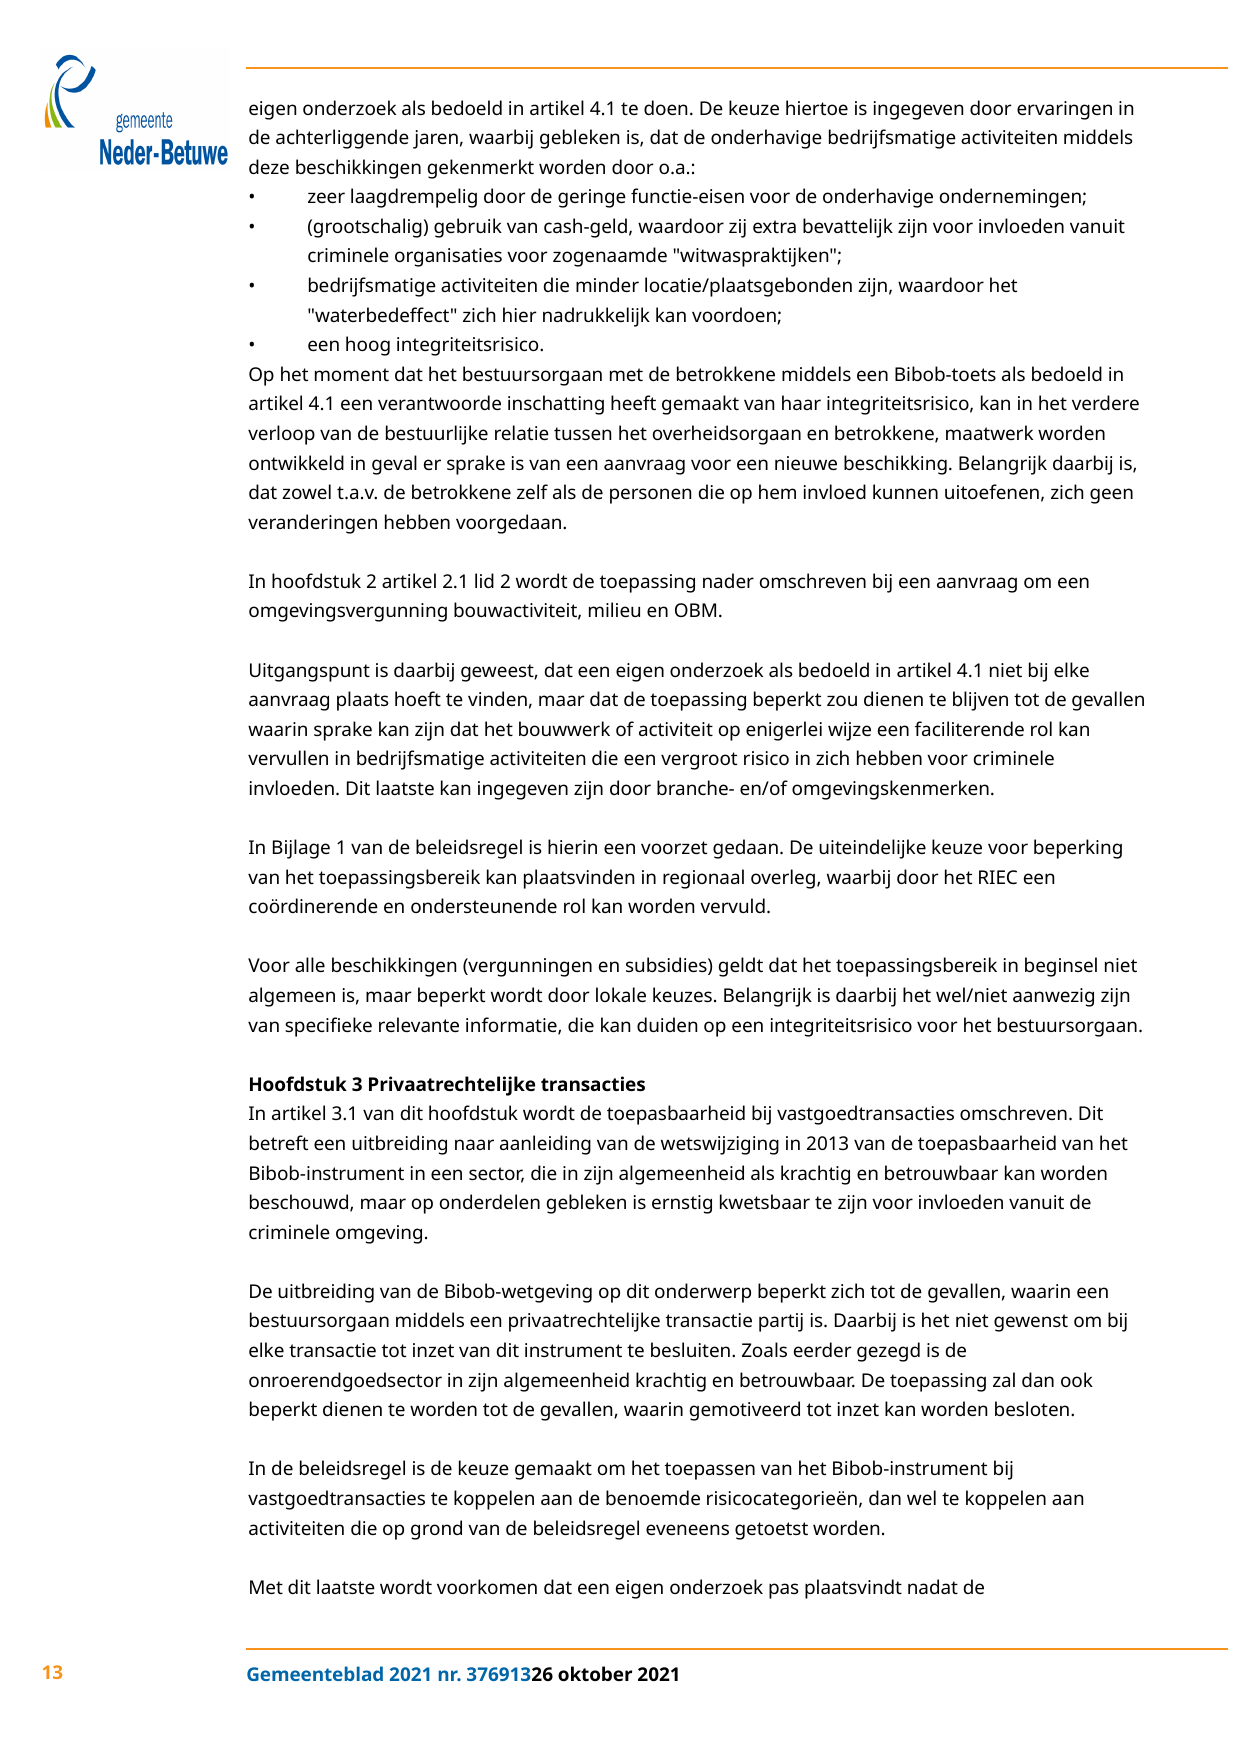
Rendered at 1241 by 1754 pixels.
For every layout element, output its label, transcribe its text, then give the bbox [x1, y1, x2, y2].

picture [41, 47, 231, 172]
text Uitgangspunt is daarbij geweest, dat een eigen onderzoek als bedoeld in artikel 4.1 niet bij elke aanvraag plaats hoeft te vinden, maar dat de toepassing beperkt zou dienen te blijven tot de gevallen waarin sprake kan zijn dat het bouwwerk of activiteit op enigerlei wijze een faciliterende rol kan vervullen in bedrijfsmatige activiteiten die een vergroot risico in zich hebben voor criminele invloeden. Dit laatste kan ingegeven zijn door branche- en/of omgevingskenmerken. [248, 657, 1152, 801]
text Op het moment dat het bestuursorgaan met de betrokkene middels een Bibob-toets als bedoeld in artikel 4.1 een verantwoorde inschatting heeft gemaakt van haar integriteitsrisico, kan in het verdere verloop van de bestuurlijke relatie tussen het overheidsorgaan en betrokkene, maatwerk worden ontwikkeld in geval er sprake is van een aanvraag voor een nieuwe beschikking. Belangrijk daarbij is, dat zowel t.a.v. de betrokkene zelf als de personen die op hem invloed kunnen uitoefenen, zich geen veranderingen hebben voorgedaan. [248, 361, 1152, 535]
text eigen onderzoek als bedoeld in artikel 4.1 te doen. De keuze hiertoe is ingegeven door ervaringen in de achterliggende jaren, waarbij gebleken is, dat de onderhavige bedrijfsmatige activiteiten middels deze beschikkingen gekenmerkt worden door o.a.: [248, 95, 1152, 180]
text In Bijlage 1 van de beleidsregel is hierin een voorzet gedaan. De uiteindelijke keuze voor beperking van het toepassingsbereik kan plaatsvinden in regionaal overleg, waarbij door het RIEC een coördinerende en ondersteunende rol kan worden vervuld. [248, 834, 1152, 919]
text In hoofdstuk 2 artikel 2.1 lid 2 wordt de toepassing nader omschreven bij een aanvraag om een omgevingsvergunning bouwactiviteit, milieu en OBM. [248, 568, 1152, 623]
text In de beleidsregel is de keuze gemaakt om het toepassen van het Bibob-instrument bij vastgoedtransacties te koppelen aan de benoemde risicocategorieën, dan wel te koppelen aan activiteiten die op grond van de beleidsregel eveneens getoetst worden. [248, 1456, 1152, 1541]
list (grootschalig) gebruik van cash-geld, waardoor zij extra bevattelijk zijn voor invloeden vanuit criminele organisaties voor zogenaamde "witwaspraktijken"; [248, 213, 1152, 268]
list bedrijfsmatige activiteiten die minder locatie/plaatsgebonden zijn, waardoor het "waterbedeffect" zich hier nadrukkelijk kan voordoen; [248, 272, 1152, 328]
list een hoog integriteitsrisico. [248, 331, 1152, 357]
list zeer laagdrempelig door de geringe functie-eisen voor de onderhavige ondernemingen; [248, 183, 1152, 209]
text De uitbreiding van de Bibob-wetgeving op dit onderwerp beperkt zich tot de gevallen, waarin een bestuursorgaan middels een privaatrechtelijke transactie partij is. Daarbij is het niet gewenst om bij elke transactie tot inzet van dit instrument te besluiten. Zoals eerder gezegd is de onroerendgoedsector in zijn algemeenheid krachtig en betrouwbaar. De toepassing zal dan ook beperkt dienen te worden tot de gevallen, waarin gemotiveerd tot inzet kan worden besloten. [248, 1278, 1152, 1422]
text Hoofdstuk 3 Privaatrechtelijke transacties [248, 1071, 1152, 1097]
text Met dit laatste wordt voorkomen dat een eigen onderzoek pas plaatsvindt nadat de [248, 1574, 1152, 1600]
text Voor alle beschikkingen (vergunningen en subsidies) geldt dat het toepassingsbereik in beginsel niet algemeen is, maar beperkt wordt door lokale keuzes. Belangrijk is daarbij het wel/niet aanwezig zijn van specifieke relevante informatie, die kan duiden op een integriteitsrisico voor het bestuursorgaan. [248, 953, 1152, 1038]
text In artikel 3.1 van dit hoofdstuk wordt de toepasbaarheid bij vastgoedtransacties omschreven. Dit betreft een uitbreiding naar aanleiding van de wetswijziging in 2013 van de toepasbaarheid van het Bibob-instrument in een sector, die in zijn algemeenheid als krachtig en betrouwbaar kan worden beschouwd, maar op onderdelen gebleken is ernstig kwetsbaar te zijn voor invloeden vanuit de criminele omgeving. [248, 1101, 1152, 1245]
